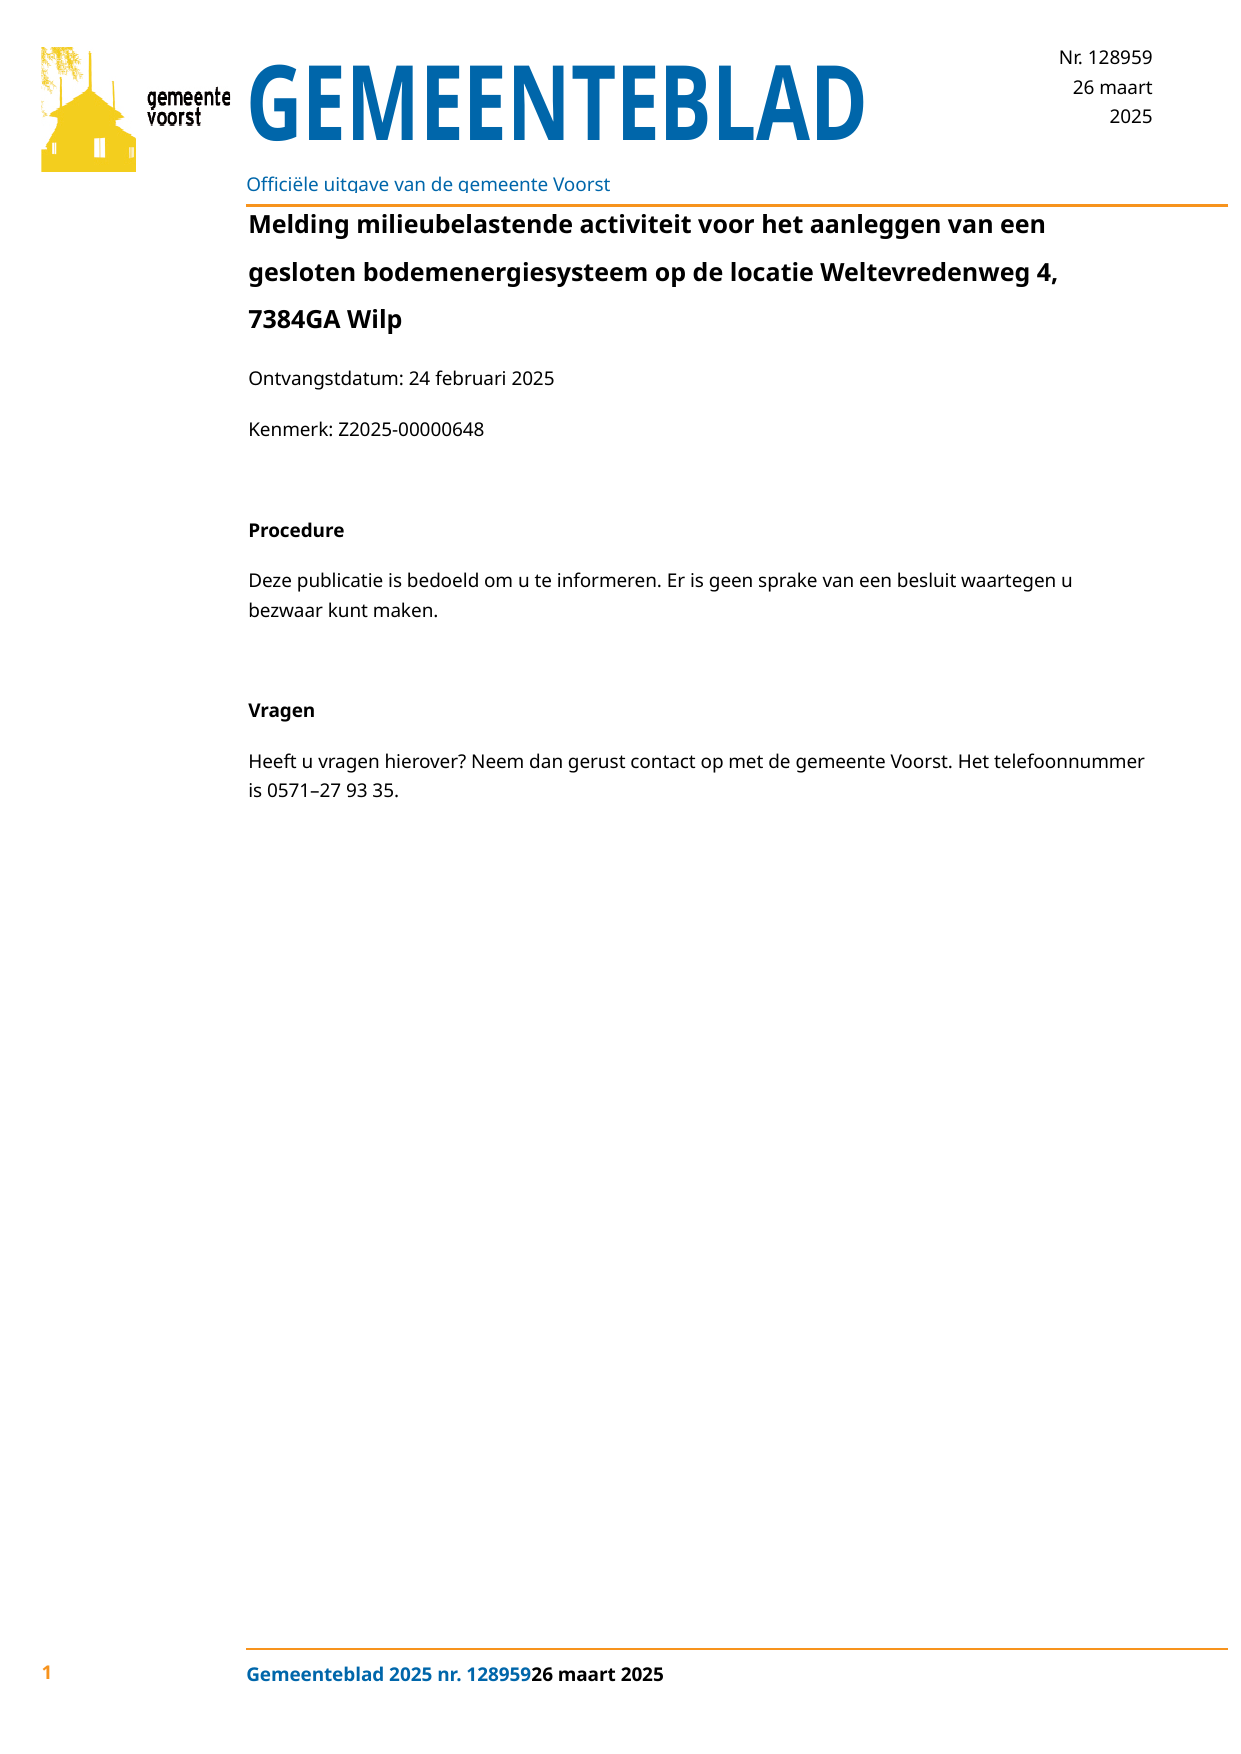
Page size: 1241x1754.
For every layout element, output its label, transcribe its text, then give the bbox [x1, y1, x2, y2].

text Kenmerk: Z2025-00000648 [248, 416, 1152, 442]
text Ontvangstdatum: 24 februari 2025 [248, 366, 1152, 391]
picture [41, 47, 231, 172]
text Heeft u vragen hierover? Neem dan gerust contact op met de gemeente Voorst. Het telefoonnummer is 0571–27 93 35. [248, 748, 1152, 803]
text Procedure [248, 517, 1152, 542]
text Melding milieubelastende activiteit voor het aanleggen van een gesloten bodemenergiesysteem op de locatie Weltevredenweg 4, 7384GA Wilp [248, 207, 1152, 336]
text Deze publicatie is bedoeld om u te informeren. Er is geen sprake van een besluit waartegen u bezwaar kunt maken. [248, 567, 1152, 622]
text Vragen [248, 698, 1152, 723]
